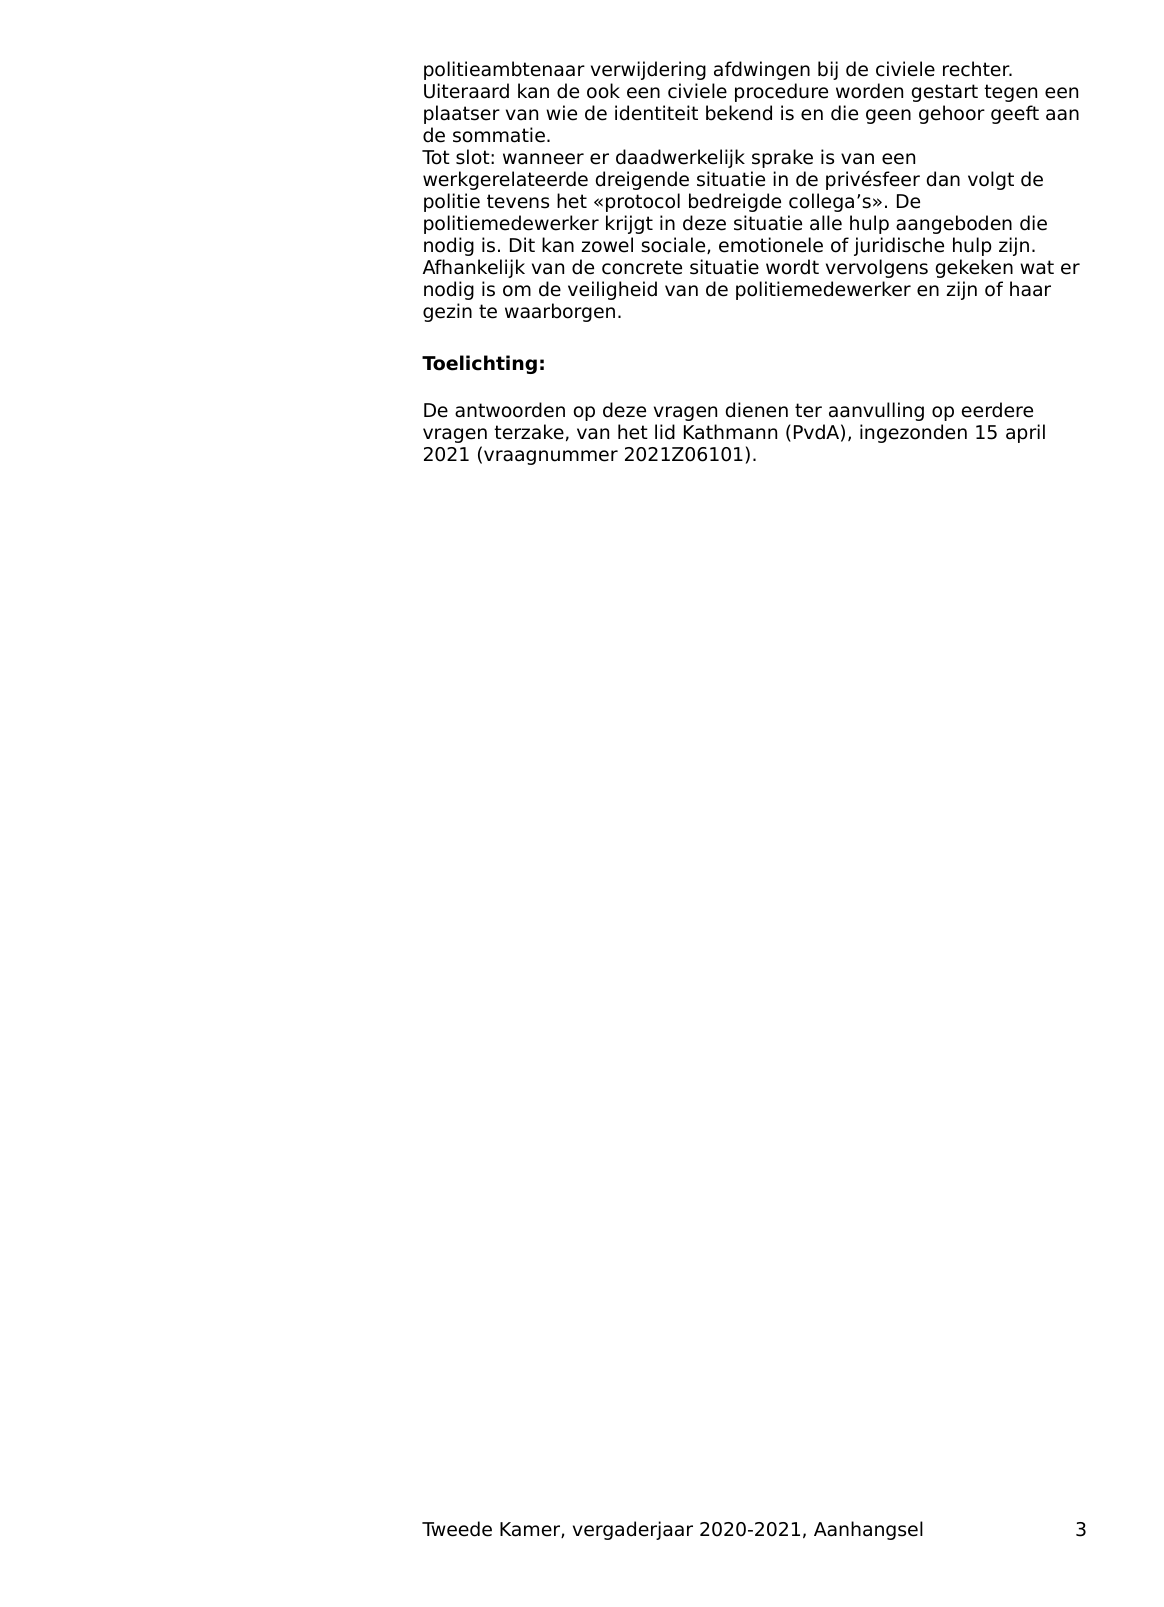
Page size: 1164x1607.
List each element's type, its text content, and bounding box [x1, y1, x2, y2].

text Tot slot: wanneer er daadwerkelijk sprake is van een werkgerelateerde dreigende situatie in de privésfeer dan volgt de politie tevens het «protocol bedreigde collega’s». De politiemedewerker krijgt in deze situatie alle hulp aangeboden die nodig is. Dit kan zowel sociale, emotionele of juridische hulp zijn. Afhankelijk van de concrete situatie wordt vervolgens gekeken wat er nodig is om de veiligheid van de politiemedewerker en zijn of haar gezin te waarborgen. [422, 147, 1087, 323]
text politieambtenaar verwijdering afdwingen bij de civiele rechter. Uiteraard kan de ook een civiele procedure worden gestart tegen een plaatser van wie de identiteit bekend is en die geen gehoor geeft aan de sommatie. [422, 59, 1087, 147]
text De antwoorden op deze vragen dienen ter aanvulling op eerdere vragen terzake, van het lid Kathmann (PvdA), ingezonden 15 april 2021 (vraagnummer 2021Z06101). [422, 400, 1087, 466]
subtitle Toelichting: [422, 353, 1087, 375]
